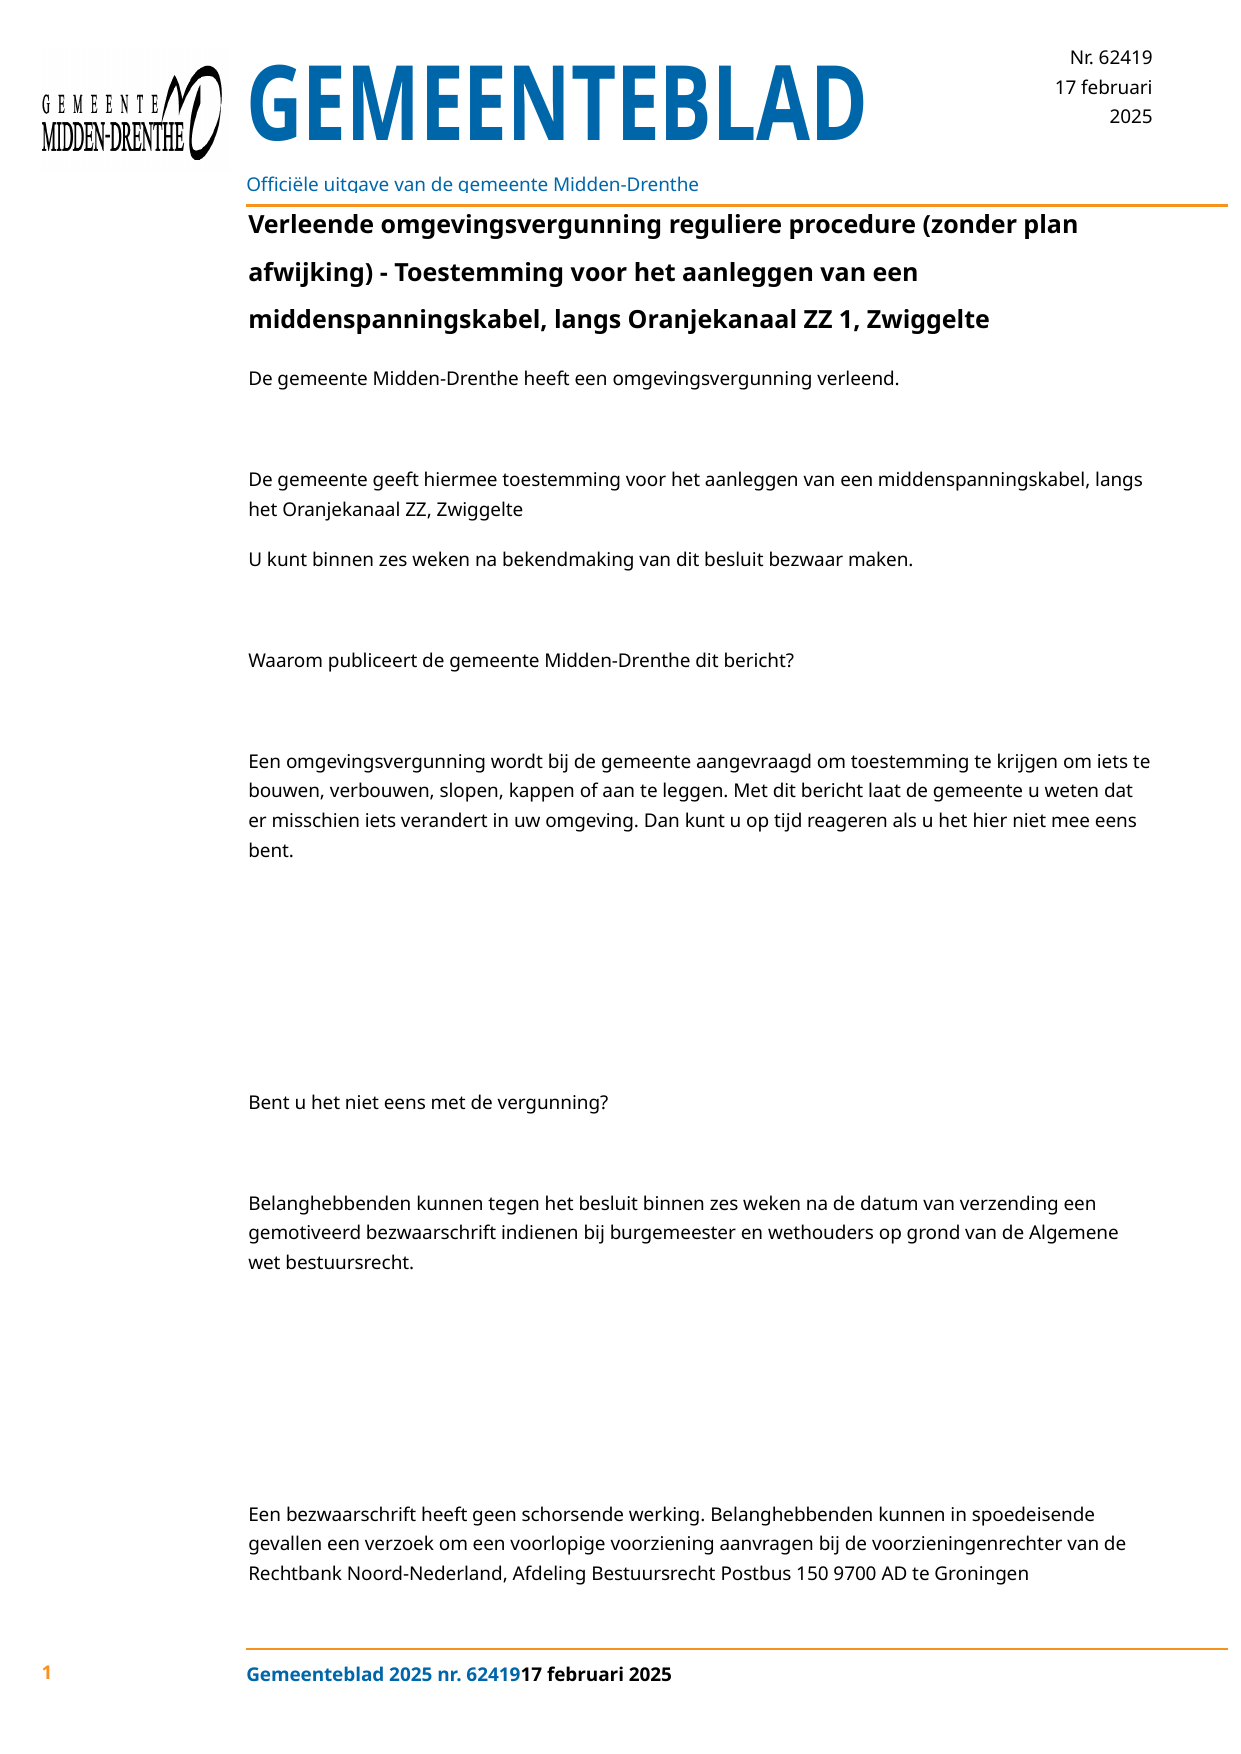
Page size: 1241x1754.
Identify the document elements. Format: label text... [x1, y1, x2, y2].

text Belanghebbenden kunnen tegen het besluit binnen zes weken na de datum van verzending een gemotiveerd bezwaarschrift indienen bij burgemeester en wethouders op grond van de Algemene wet bestuursrecht. [248, 1190, 1152, 1274]
text Bent u het niet eens met de vergunning? [248, 1089, 1152, 1114]
text Een bezwaarschrift heeft geen schorsende werking. Belanghebbenden kunnen in spoedeisende gevallen een verzoek om een voorlopige voorziening aanvragen bij de voorzieningenrechter van de Rechtbank Noord-Nederland, Afdeling Bestuursrecht Postbus 150 9700 AD te Groningen [248, 1501, 1152, 1586]
text Waarom publiceert de gemeente Midden-Drenthe dit bericht? [248, 647, 1152, 673]
picture [41, 47, 231, 172]
text Een omgevingsvergunning wordt bij de gemeente aangevraagd om toestemming te krijgen om iets te bouwen, verbouwen, slopen, kappen of aan te leggen. Met dit bericht laat de gemeente u weten dat er misschien iets verandert in uw omgeving. Dan kunt u op tijd reageren als u het hier niet mee eens bent. [248, 748, 1152, 862]
text Verleende omgevingsvergunning reguliere procedure (zonder plan afwijking) - Toestemming voor het aanleggen van een middenspanningskabel, langs Oranjekanaal ZZ 1, Zwiggelte [248, 207, 1152, 336]
text De gemeente geeft hiermee toestemming voor het aanleggen van een middenspanningskabel, langs het Oranjekanaal ZZ, Zwiggelte [248, 466, 1152, 522]
text U kunt binnen zes weken na bekendmaking van dit besluit bezwaar maken. [248, 546, 1152, 572]
text De gemeente Midden-Drenthe heeft een omgevingsvergunning verleend. [248, 366, 1152, 391]
